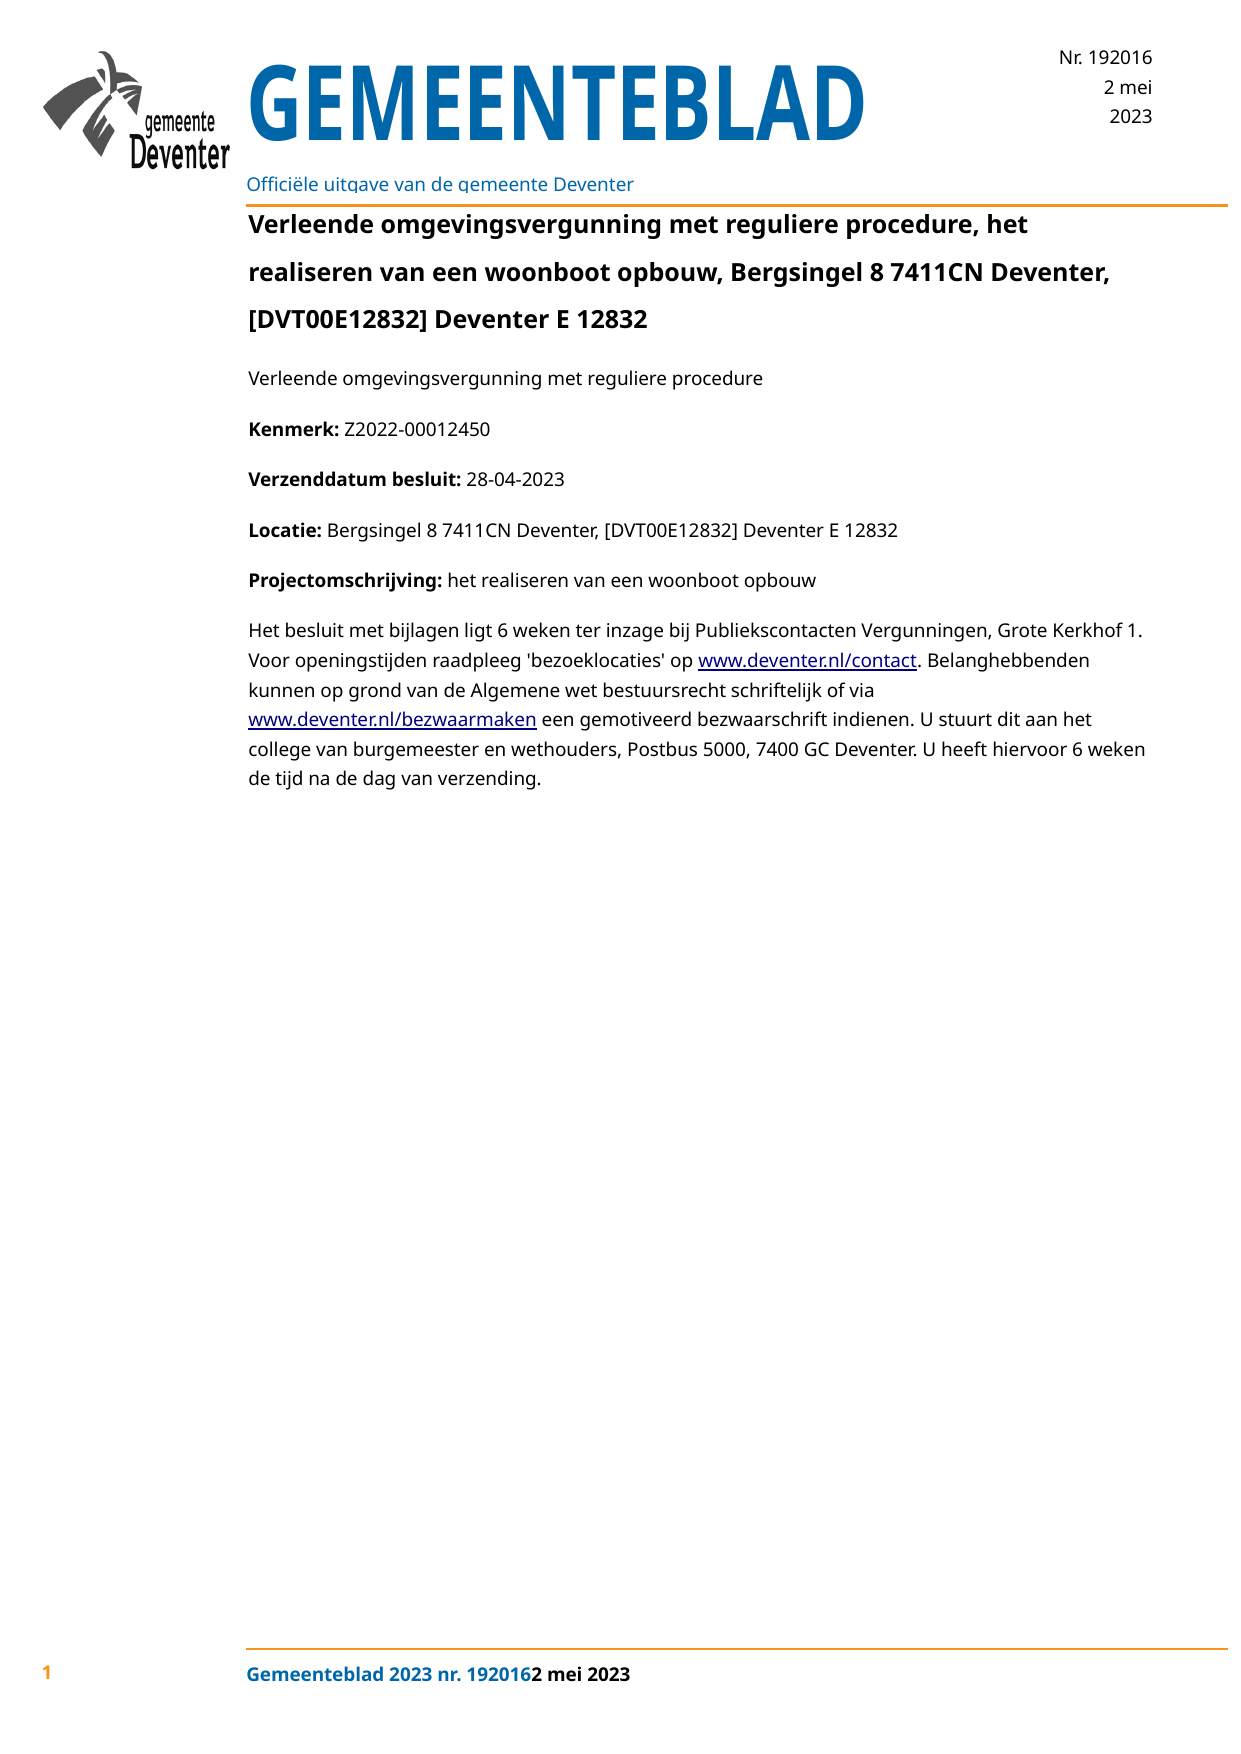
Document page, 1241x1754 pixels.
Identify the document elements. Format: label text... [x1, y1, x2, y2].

picture [41, 47, 231, 172]
text Verleende omgevingsvergunning met reguliere procedure [248, 366, 1152, 391]
text Verzenddatum besluit: 28-04-2023 [248, 466, 1152, 492]
text Het besluit met bijlagen ligt 6 weken ter inzage bij Publiekscontacten Vergunningen, Grote Kerkhof 1. Voor openingstijden raadpleeg 'bezoeklocaties' op www.deventer.nl/contact. Belanghebbenden kunnen op grond van de Algemene wet bestuursrecht schriftelijk of via www.deventer.nl/bezwaarmaken een gemotiveerd bezwaarschrift indienen. U stuurt dit aan het college van burgemeester en wethouders, Postbus 5000, 7400 GC Deventer. U heeft hiervoor 6 weken de tijd na de dag van verzending. [248, 618, 1152, 791]
text Kenmerk: Z2022-00012450 [248, 416, 1152, 442]
text Locatie: Bergsingel 8 7411CN Deventer, [DVT00E12832] Deventer E 12832 [248, 517, 1152, 542]
text Projectomschrijving: het realiseren van een woonboot opbouw [248, 567, 1152, 593]
text Verleende omgevingsvergunning met reguliere procedure, het realiseren van een woonboot opbouw, Bergsingel 8 7411CN Deventer, [DVT00E12832] Deventer E 12832 [248, 207, 1152, 336]
